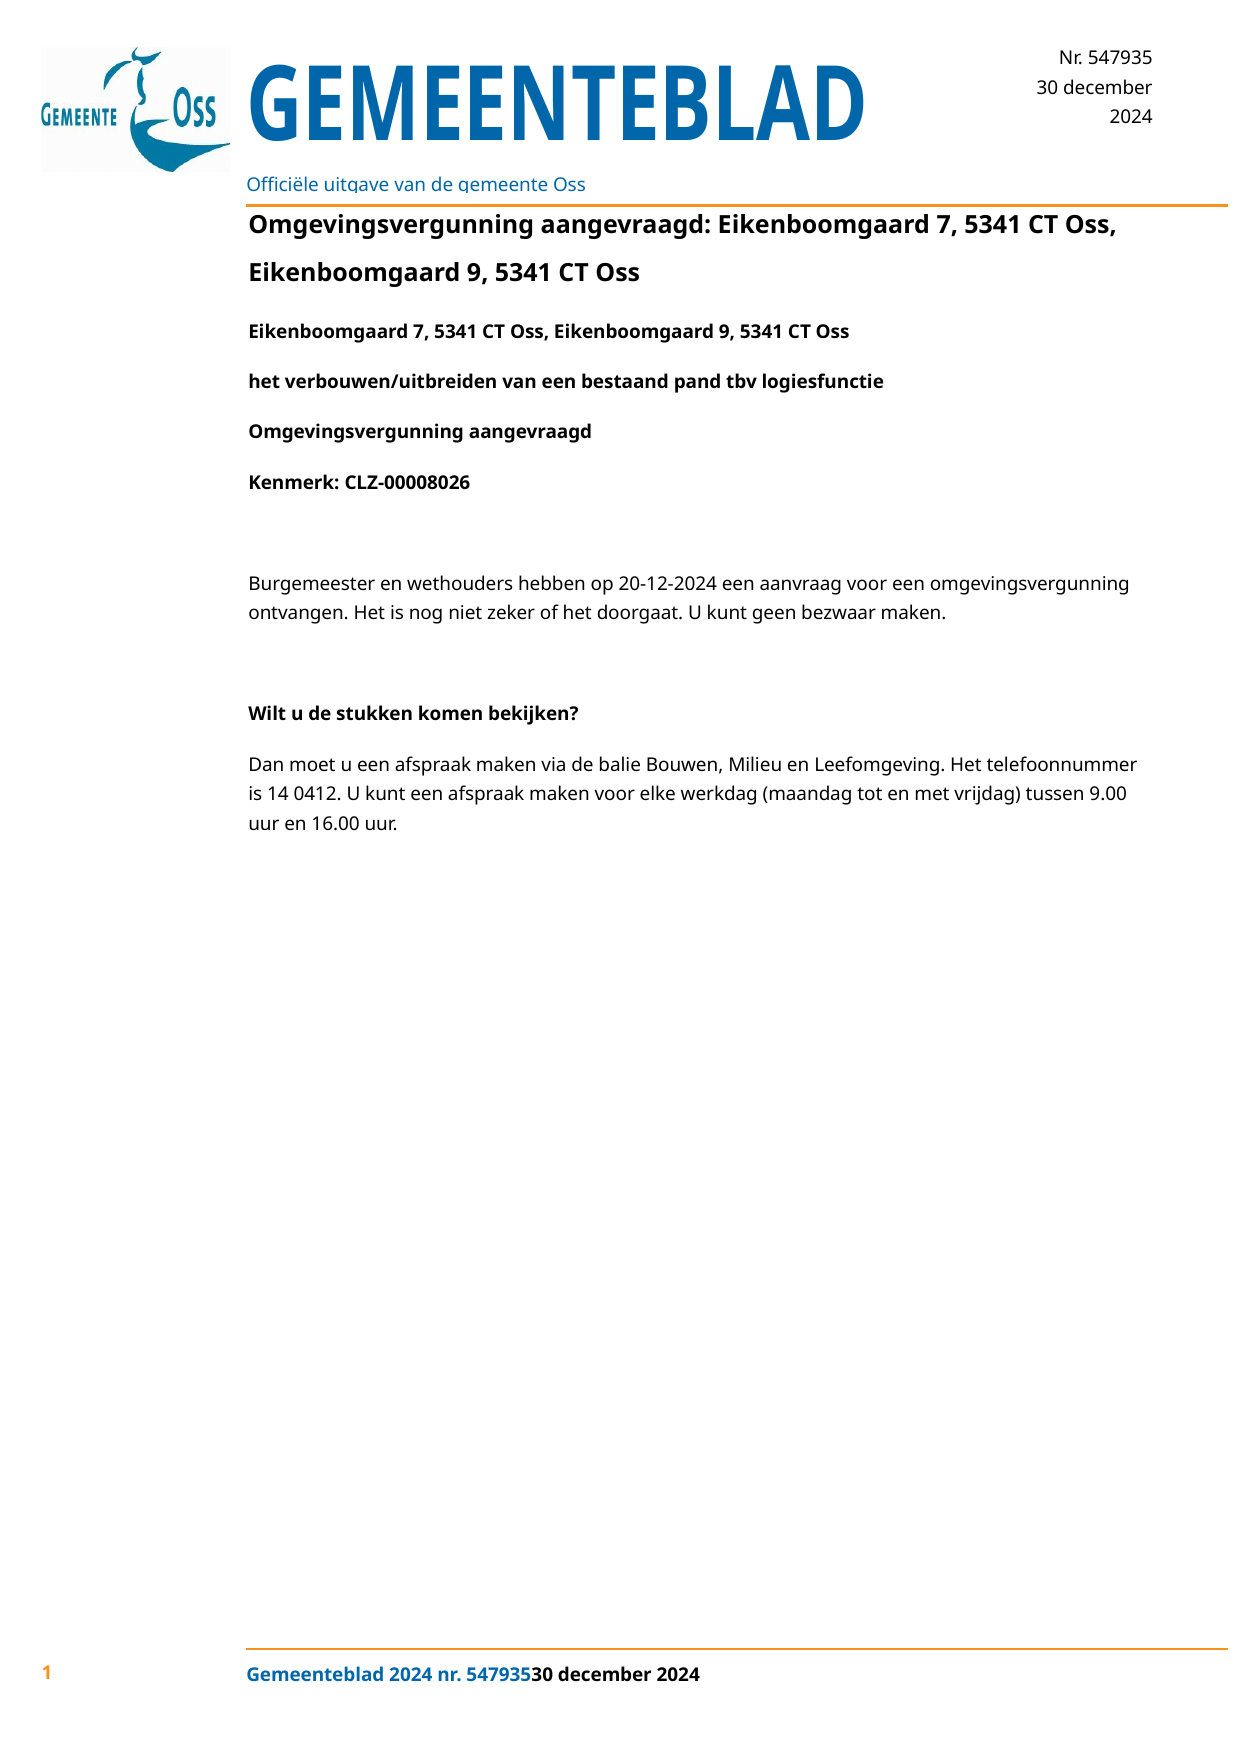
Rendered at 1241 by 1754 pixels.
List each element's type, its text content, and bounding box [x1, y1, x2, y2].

text Dan moet u een afspraak maken via de balie Bouwen, Milieu en Leefomgeving. Het telefoonnummer is 14 0412. U kunt een afspraak maken voor elke werkdag (maandag tot en met vrijdag) tussen 9.00 uur en 16.00 uur. [248, 751, 1152, 836]
text Wilt u de stukken komen bekijken? [248, 700, 1152, 726]
picture [41, 47, 231, 172]
text Kenmerk: CLZ-00008026 [248, 469, 1152, 495]
text Omgevingsvergunning aangevraagd: Eikenboomgaard 7, 5341 CT Oss, Eikenboomgaard 9, 5341 CT Oss [248, 207, 1152, 288]
text het verbouwen/uitbreiden van een bestaand pand tbv logiesfunctie [248, 368, 1152, 394]
text Omgevingsvergunning aangevraagd [248, 419, 1152, 444]
text Burgemeester en wethouders hebben op 20-12-2024 een aanvraag voor een omgevingsvergunning ontvangen. Het is nog niet zeker of het doorgaat. U kunt geen bezwaar maken. [248, 570, 1152, 625]
text Eikenboomgaard 7, 5341 CT Oss, Eikenboomgaard 9, 5341 CT Oss [248, 318, 1152, 344]
